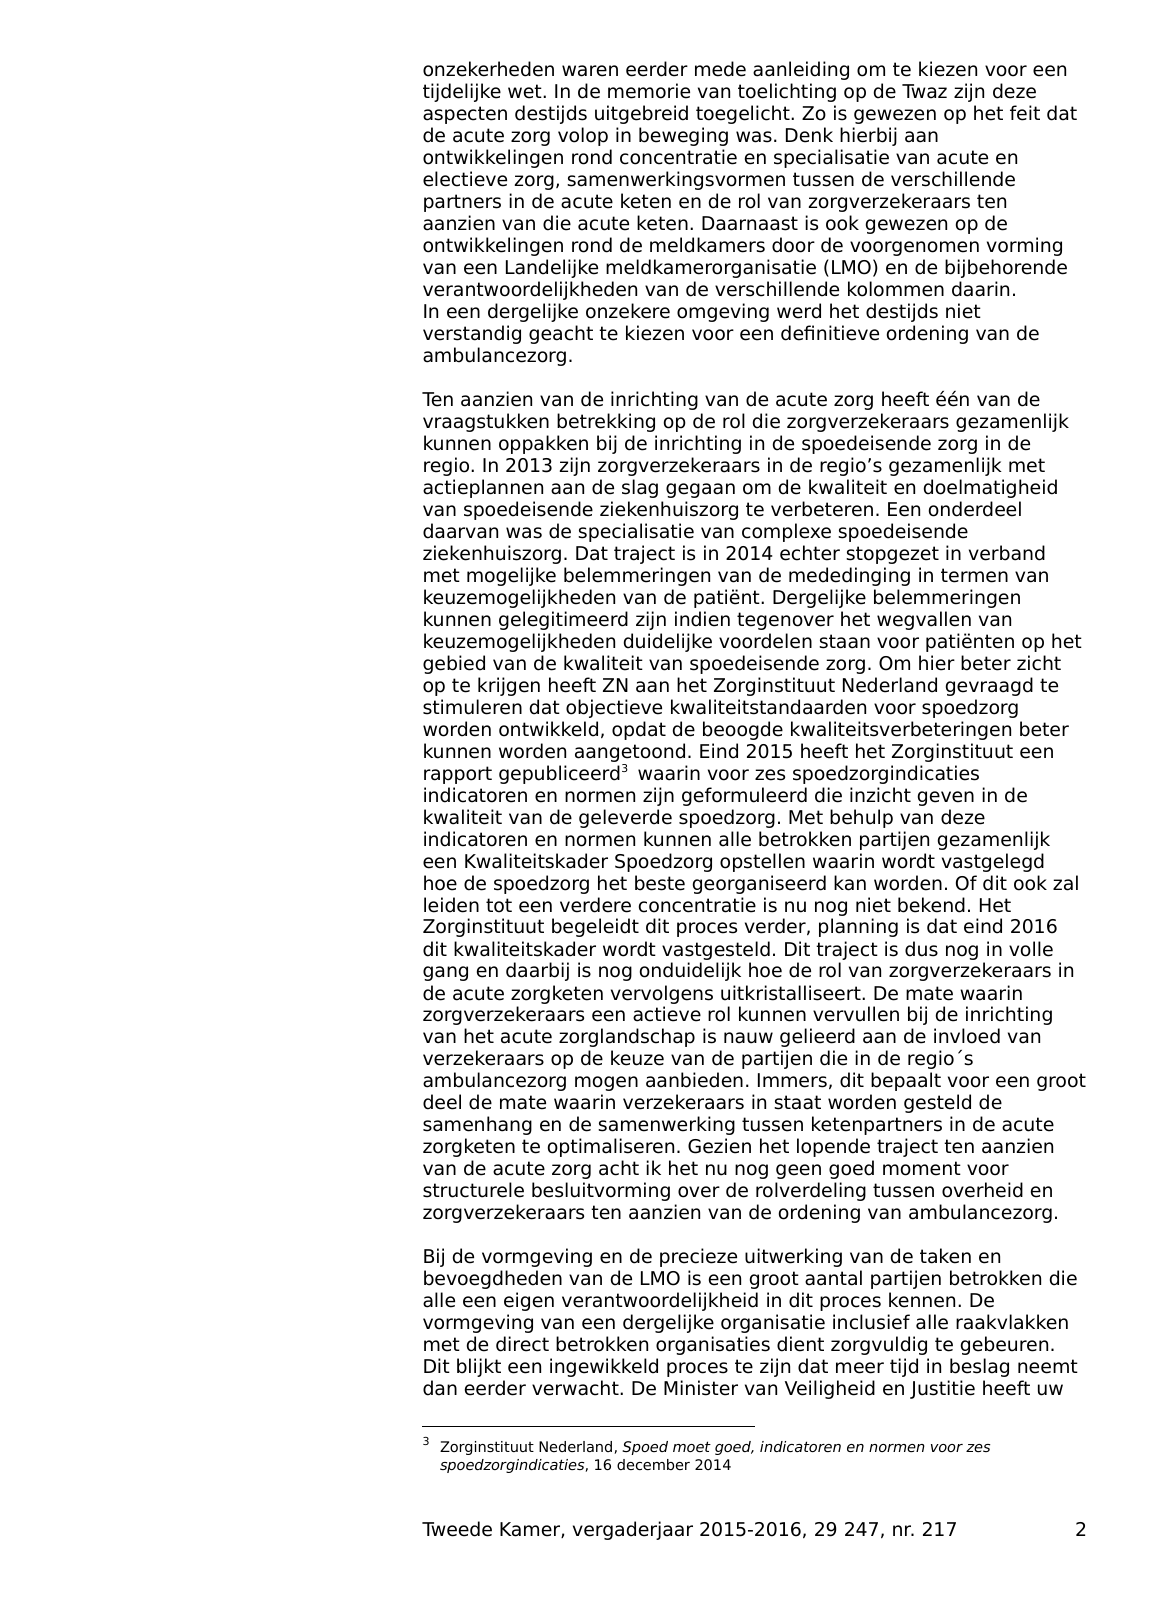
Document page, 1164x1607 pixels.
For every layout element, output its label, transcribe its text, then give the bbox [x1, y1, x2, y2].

text Ten aanzien van de inrichting van de acute zorg heeft één van de vraagstukken betrekking op de rol die zorgverzekeraars gezamenlijk kunnen oppakken bij de inrichting in de spoedeisende zorg in de regio. In 2013 zijn zorgverzekeraars in de regio’s gezamenlijk met actieplannen aan de slag gegaan om de kwaliteit en doelmatigheid van spoedeisende ziekenhuiszorg te verbeteren. Een onderdeel daarvan was de specialisatie van complexe spoedeisende ziekenhuiszorg. Dat traject is in 2014 echter stopgezet in verband met mogelijke belemmeringen van de mededinging in termen van keuzemogelijkheden van de patiënt. Dergelijke belemmeringen kunnen gelegitimeerd zijn indien tegenover het wegvallen van keuzemogelijkheden duidelijke voordelen staan voor patiënten op het gebied van de kwaliteit van spoedeisende zorg. Om hier beter zicht op te krijgen heeft ZN aan het Zorginstituut Nederland gevraagd te stimuleren dat objectieve kwaliteitstandaarden voor spoedzorg worden ontwikkeld, opdat de beoogde kwaliteitsverbeteringen beter kunnen worden aangetoond. Eind 2015 heeft het Zorginstituut een rapport gepubliceerd waarin voor zes spoedzorgindicaties indicatoren en normen zijn geformuleerd die inzicht geven in de kwaliteit van de geleverde spoedzorg. Met behulp van deze indicatoren en normen kunnen alle betrokken partijen gezamenlijk een Kwaliteitskader Spoedzorg opstellen waarin wordt vastgelegd hoe de spoedzorg het beste georganiseerd kan worden. Of dit ook zal leiden tot een verdere concentratie is nu nog niet bekend. Het Zorginstituut begeleidt dit proces verder, planning is dat eind 2016 dit kwaliteitskader wordt vastgesteld. Dit traject is dus nog in volle gang en daarbij is nog onduidelijk hoe de rol van zorgverzekeraars in de acute zorgketen vervolgens uitkristalliseert. De mate waarin zorgverzekeraars een actieve rol kunnen vervullen bij de inrichting van het acute zorglandschap is nauw gelieerd aan de invloed van verzekeraars op de keuze van de partijen die in de regio´s ambulancezorg mogen aanbieden. Immers, dit bepaalt voor een groot deel de mate waarin verzekeraars in staat worden gesteld de samenhang en de samenwerking tussen ketenpartners in de acute zorgketen te optimaliseren. Gezien het lopende traject ten aanzien van de acute zorg acht ik het nu nog geen goed moment voor structurele besluitvorming over de rolverdeling tussen overheid en zorgverzekeraars ten aanzien van de ordening van ambulancezorg. [422, 389, 1087, 1224]
text In een dergelijke onzekere omgeving werd het destijds niet verstandig geacht te kiezen voor een definitieve ordening van de ambulancezorg. [422, 301, 1087, 367]
text Zorginstituut Nederland, Spoed moet goed, indicatoren en normen voor zes spoedzorgindicaties, 16 december 2014 [422, 1435, 1087, 1474]
text onzekerheden waren eerder mede aanleiding om te kiezen voor een tijdelijke wet. In de memorie van toelichting op de Twaz zijn deze aspecten destijds uitgebreid toegelicht. Zo is gewezen op het feit dat de acute zorg volop in beweging was. Denk hierbij aan ontwikkelingen rond concentratie en specialisatie van acute en electieve zorg, samenwerkingsvormen tussen de verschillende partners in de acute keten en de rol van zorgverzekeraars ten aanzien van die acute keten. Daarnaast is ook gewezen op de ontwikkelingen rond de meldkamers door de voorgenomen vorming van een Landelijke meldkamerorganisatie (LMO) en de bijbehorende verantwoordelijkheden van de verschillende kolommen daarin. [422, 59, 1087, 301]
text Bij de vormgeving en de precieze uitwerking van de taken en bevoegdheden van de LMO is een groot aantal partijen betrokken die alle een eigen verantwoordelijkheid in dit proces kennen. De vormgeving van een dergelijke organisatie inclusief alle raakvlakken met de direct betrokken organisaties dient zorgvuldig te gebeuren. Dit blijkt een ingewikkeld proces te zijn dat meer tijd in beslag neemt dan eerder verwacht. De Minister van Veiligheid en Justitie heeft uw [422, 1246, 1087, 1400]
